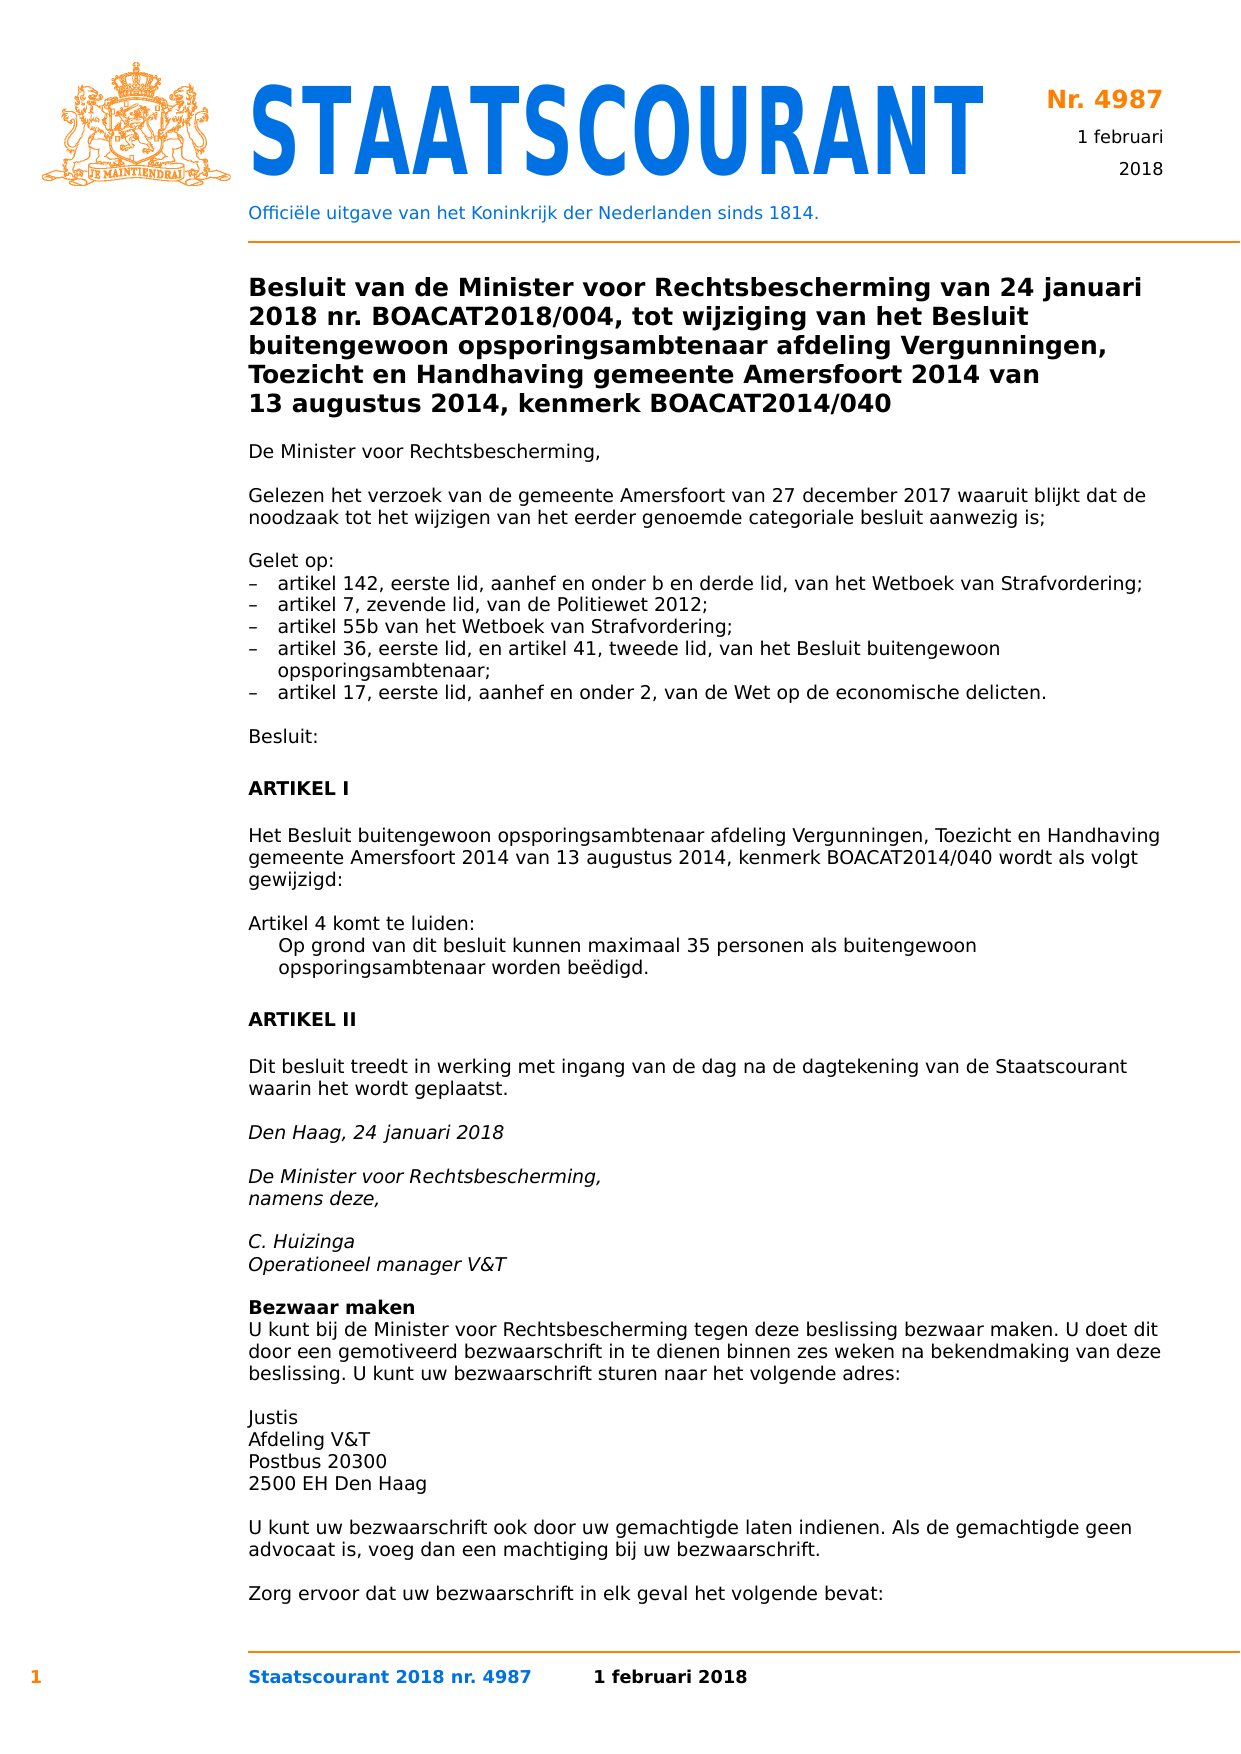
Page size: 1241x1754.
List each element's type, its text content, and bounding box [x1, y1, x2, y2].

text Postbus 20300 [248, 1451, 1163, 1473]
text – artikel 36, eerste lid, en artikel 41, tweede lid, van het Besluit buitengewoon opsporingsambtenaar; [248, 638, 1163, 682]
text Gelet op: [248, 550, 1163, 572]
text Afdeling V&T [248, 1429, 1163, 1451]
text Den Haag, 24 januari 2018 [248, 1122, 1163, 1144]
text Dit besluit treedt in werking met ingang van de dag na de dagtekening van de Staatscourant waarin het wordt geplaatst. [248, 1056, 1163, 1100]
text Gelezen het verzoek van de gemeente Amersfoort van 27 december 2017 waaruit blijkt dat de noodzaak tot het wijzigen van het eerder genoemde categoriale besluit aanwezig is; [248, 484, 1163, 528]
subtitle ARTIKEL I [248, 778, 1163, 800]
text U kunt bij de Minister voor Rechtsbescherming tegen deze beslissing bezwaar maken. U doet dit door een gemotiveerd bezwaarschrift in te dienen binnen zes weken na bekendmaking van deze beslissing. U kunt uw bezwaarschrift sturen naar het volgende adres: [248, 1319, 1163, 1385]
text – artikel 142, eerste lid, aanhef en onder b en derde lid, van het Wetboek van Strafvordering; [248, 572, 1163, 594]
text Besluit: [248, 726, 1163, 748]
text 2500 EH Den Haag [248, 1473, 1163, 1495]
text De Minister voor Rechtsbescherming, [248, 441, 1163, 463]
picture [41, 62, 231, 186]
text Zorg ervoor dat uw bezwaarschrift in elk geval het volgende bevat: [248, 1583, 1163, 1605]
text – artikel 7, zevende lid, van de Politiewet 2012; [248, 594, 1163, 616]
table_header STAATSCOURANT [248, 62, 998, 203]
text Bezwaar maken [248, 1297, 1163, 1319]
text – artikel 55b van het Wetboek van Strafvordering; [248, 616, 1163, 638]
text Het Besluit buitengewoon opsporingsambtenaar afdeling Vergunningen, Toezicht en Handhaving gemeente Amersfoort 2014 van 13 augustus 2014, kenmerk BOACAT2014/040 wordt als volgt gewijzigd: [248, 825, 1163, 891]
text – artikel 17, eerste lid, aanhef en onder 2, van de Wet op de economische delicten. [248, 682, 1163, 704]
table_header [25, 62, 248, 241]
table_cell 1 februari [998, 121, 1240, 153]
text Justis [248, 1407, 1163, 1429]
text Op grond van dit besluit kunnen maximaal 35 personen als buitengewoon opsporingsambtenaar worden beëdigd. [278, 935, 1163, 979]
subtitle Besluit van de Minister voor Rechtsbescherming van 24 januari 2018 nr. BOACAT2018/004, tot wijziging van het Besluit buitengewoon opsporingsambtenaar afdeling Vergunningen, Toezicht en Handhaving gemeente Amersfoort 2014 van 13 augustus 2014, kenmerk BOACAT2014/040 [248, 273, 1163, 419]
text Artikel 4 komt te luiden: [248, 913, 1163, 935]
table_header Nr. 4987 [998, 62, 1240, 121]
table_cell Officiële uitgave van het Koninkrijk der Nederlanden sinds 1814. [248, 203, 1240, 241]
text De Minister voor Rechtsbescherming, namens deze, C. Huizinga Operationeel manager V&T [248, 1166, 1163, 1275]
subtitle ARTIKEL II [248, 1009, 1163, 1031]
table_cell 2018 [998, 153, 1240, 203]
text U kunt uw bezwaarschrift ook door uw gemachtigde laten indienen. Als de gemachtigde geen advocaat is, voeg dan een machtiging bij uw bezwaarschrift. [248, 1517, 1163, 1561]
